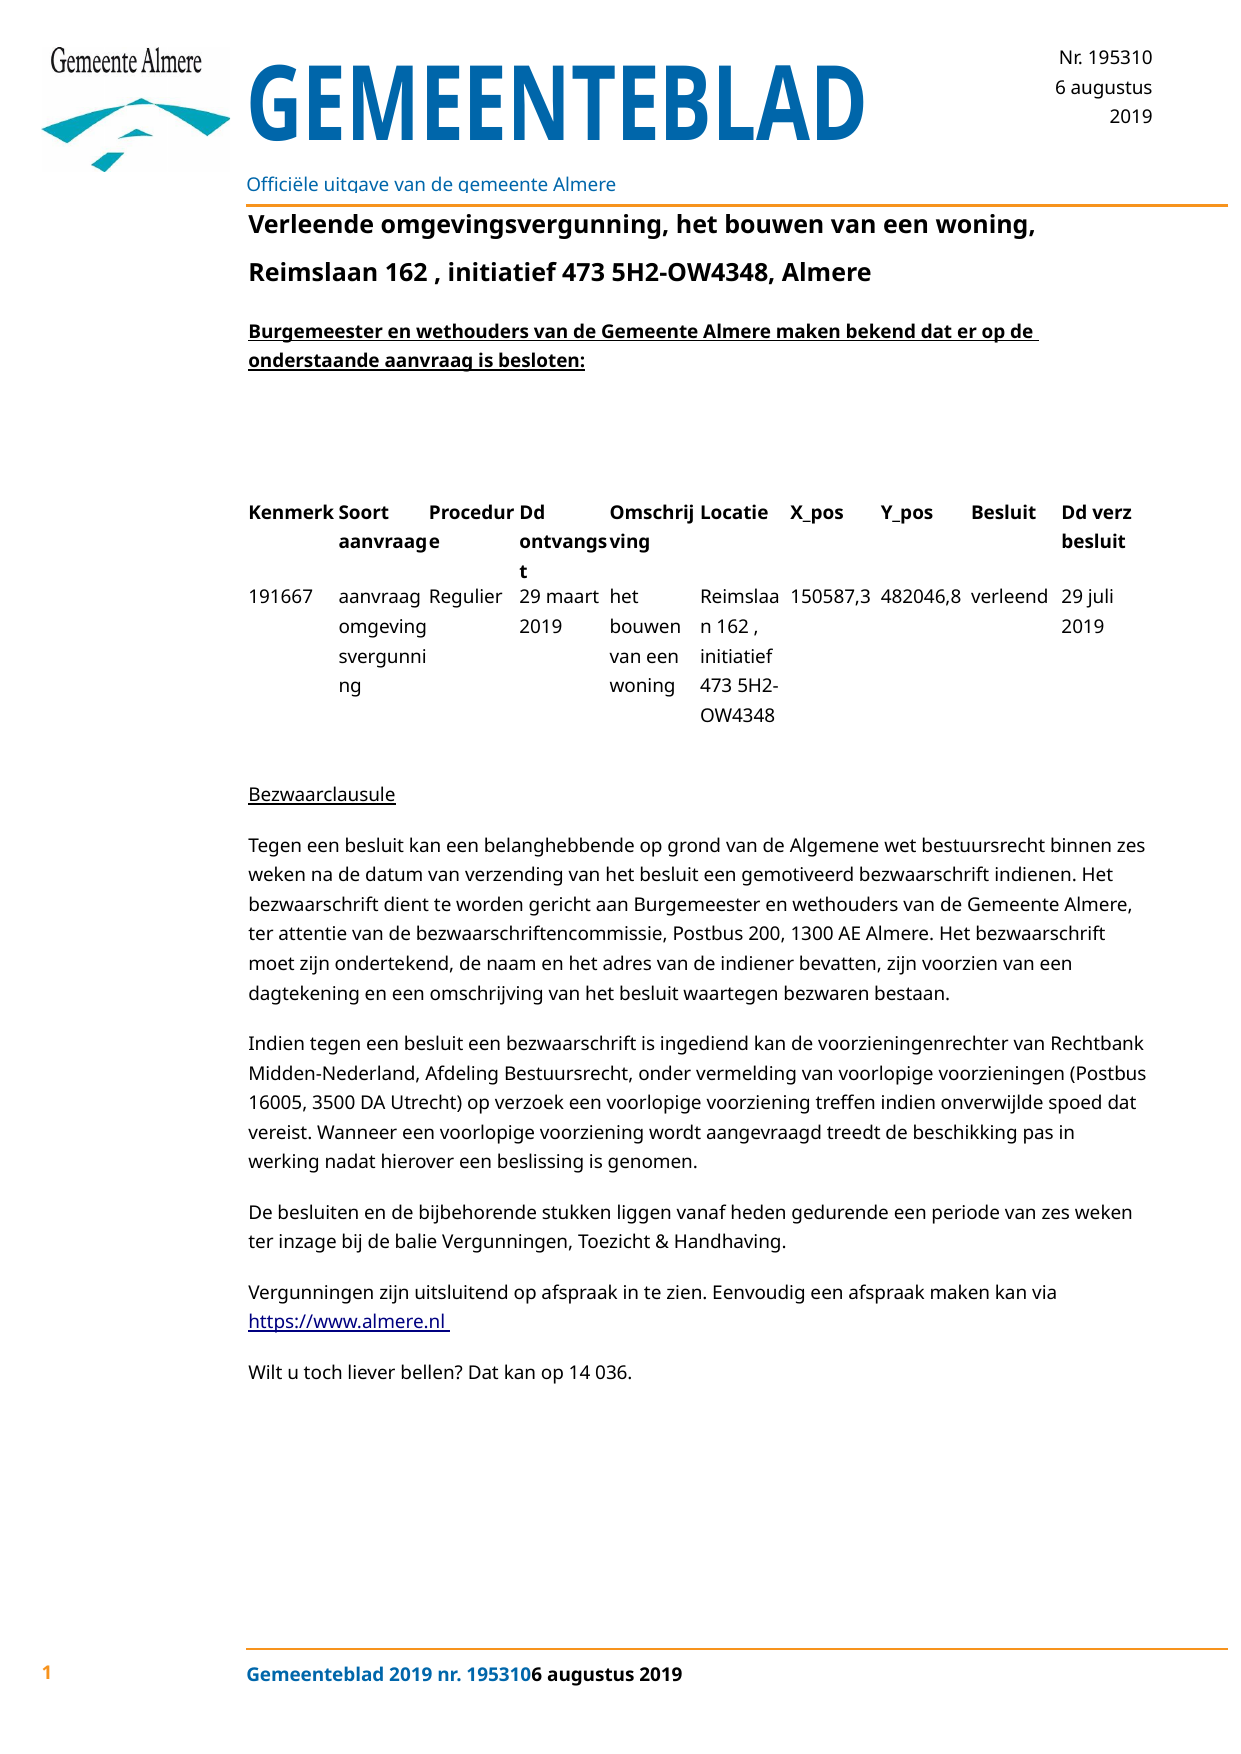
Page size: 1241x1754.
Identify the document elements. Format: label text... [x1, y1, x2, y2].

table_header Dd verz besluit [1061, 499, 1152, 584]
table_cell Regulier [429, 584, 519, 728]
table_header X_pos [790, 499, 881, 584]
table_header Omschrijving [609, 499, 700, 584]
table_header Kenmerk [248, 499, 338, 584]
table_cell 29 maart 2019 [519, 584, 609, 728]
text Tegen een besluit kan een belanghebbende op grond van de Algemene wet bestuursrecht binnen zes weken na de datum van verzending van het besluit een gemotiveerd bezwaarschrift indienen. Het bezwaarschrift dient te worden gericht aan Burgemeester en wethouders van de Gemeente Almere, ter attentie van de bezwaarschriftencommissie, Postbus 200, 1300 AE Almere. Het bezwaarschrift moet zijn ondertekend, de naam en het adres van de indiener bevatten, zijn voorzien van een dagtekening en een omschrijving van het besluit waartegen bezwaren bestaan. [248, 832, 1152, 1006]
table_cell het bouwen van een woning [609, 584, 700, 728]
table_cell 150587,3 [790, 584, 881, 728]
text Verleende omgevingsvergunning, het bouwen van een woning, Reimslaan 162 , initiatief 473 5H2-OW4348, Almere [248, 207, 1152, 288]
text Wilt u toch liever bellen? Dat kan op 14 036. [248, 1359, 1152, 1385]
table_cell 191667 [248, 584, 338, 728]
table_header Procedure [429, 499, 519, 584]
table_header Locatie [700, 499, 790, 584]
text Indien tegen een besluit een bezwaarschrift is ingediend kan de voorzieningenrechter van Rechtbank Midden-Nederland, Afdeling Bestuursrecht, onder vermelding van voorlopige voorzieningen (Postbus 16005, 3500 DA Utrecht) op verzoek een voorlopige voorziening treffen indien onverwijlde spoed dat vereist. Wanneer een voorlopige voorziening wordt aangevraagd treedt de beschikking pas in werking nadat hierover een beslissing is genomen. [248, 1030, 1152, 1174]
table_cell Reimslaan 162 , initiatief 473 5H2-OW4348 [700, 584, 790, 728]
text Vergunningen zijn uitsluitend op afspraak in te zien. Eenvoudig een afspraak maken kan via https://www.almere.nl [248, 1279, 1152, 1334]
table_header Dd ontvangst [519, 499, 609, 584]
table_header Besluit [971, 499, 1061, 584]
picture [41, 47, 231, 172]
table_cell 29 juli 2019 [1061, 584, 1152, 728]
text Bezwaarclausule [248, 781, 1152, 807]
table_header Soort aanvraag [338, 499, 429, 584]
table_cell 482046,8 [881, 584, 971, 728]
table_cell verleend [971, 584, 1061, 728]
table_cell aanvraag omgevingsvergunning [338, 584, 429, 728]
table_header Y_pos [881, 499, 971, 584]
text Burgemeester en wethouders van de Gemeente Almere maken bekend dat er op de onderstaande aanvraag is besloten: [248, 318, 1152, 373]
text De besluiten en de bijbehorende stukken liggen vanaf heden gedurende een periode van zes weken ter inzage bij de balie Vergunningen, Toezicht & Handhaving. [248, 1199, 1152, 1254]
